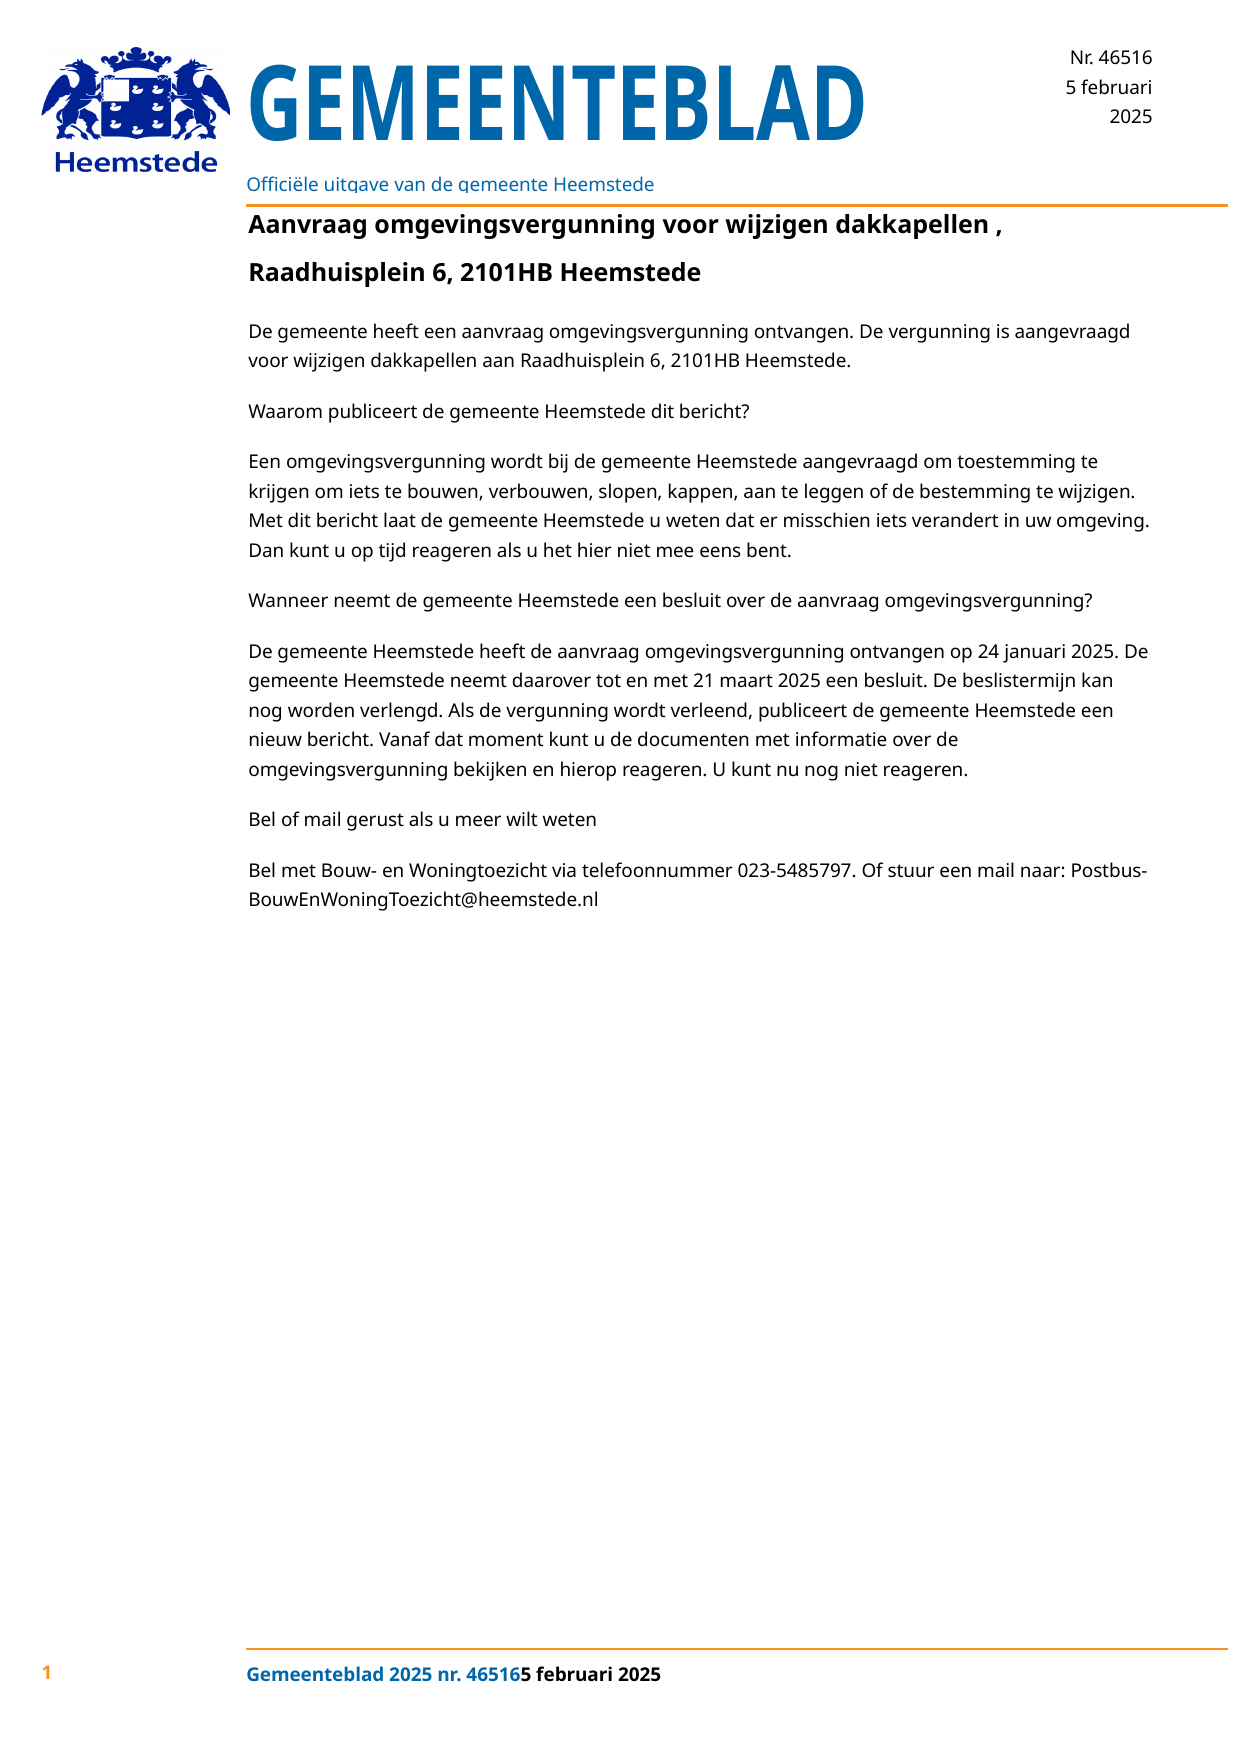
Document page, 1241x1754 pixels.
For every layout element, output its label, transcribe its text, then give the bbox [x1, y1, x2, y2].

text Waarom publiceert de gemeente Heemstede dit bericht? [248, 398, 1152, 424]
text Bel of mail gerust als u meer wilt weten [248, 807, 1152, 832]
text De gemeente heeft een aanvraag omgevingsvergunning ontvangen. De vergunning is aangevraagd voor wijzigen dakkapellen aan Raadhuisplein 6, 2101HB Heemstede. [248, 318, 1152, 373]
text De gemeente Heemstede heeft de aanvraag omgevingsvergunning ontvangen op 24 januari 2025. De gemeente Heemstede neemt daarover tot en met 21 maart 2025 een besluit. De beslistermijn kan nog worden verlengd. Als de vergunning wordt verleend, publiceert de gemeente Heemstede een nieuw bericht. Vanaf dat moment kunt u de documenten met informatie over de omgevingsvergunning bekijken en hierop reageren. U kunt nu nog niet reageren. [248, 638, 1152, 782]
picture [41, 47, 231, 172]
text Aanvraag omgevingsvergunning voor wijzigen dakkapellen , Raadhuisplein 6, 2101HB Heemstede [248, 207, 1152, 288]
text Een omgevingsvergunning wordt bij de gemeente Heemstede aangevraagd om toestemming te krijgen om iets te bouwen, verbouwen, slopen, kappen, aan te leggen of de bestemming te wijzigen. Met dit bericht laat de gemeente Heemstede u weten dat er misschien iets verandert in uw omgeving. Dan kunt u op tijd reageren als u het hier niet mee eens bent. [248, 448, 1152, 563]
text Bel met Bouw- en Woningtoezicht via telefoonnummer 023-5485797. Of stuur een mail naar: Postbus-BouwEnWoningToezicht@heemstede.nl [248, 857, 1152, 912]
text Wanneer neemt de gemeente Heemstede een besluit over de aanvraag omgevingsvergunning? [248, 587, 1152, 613]
